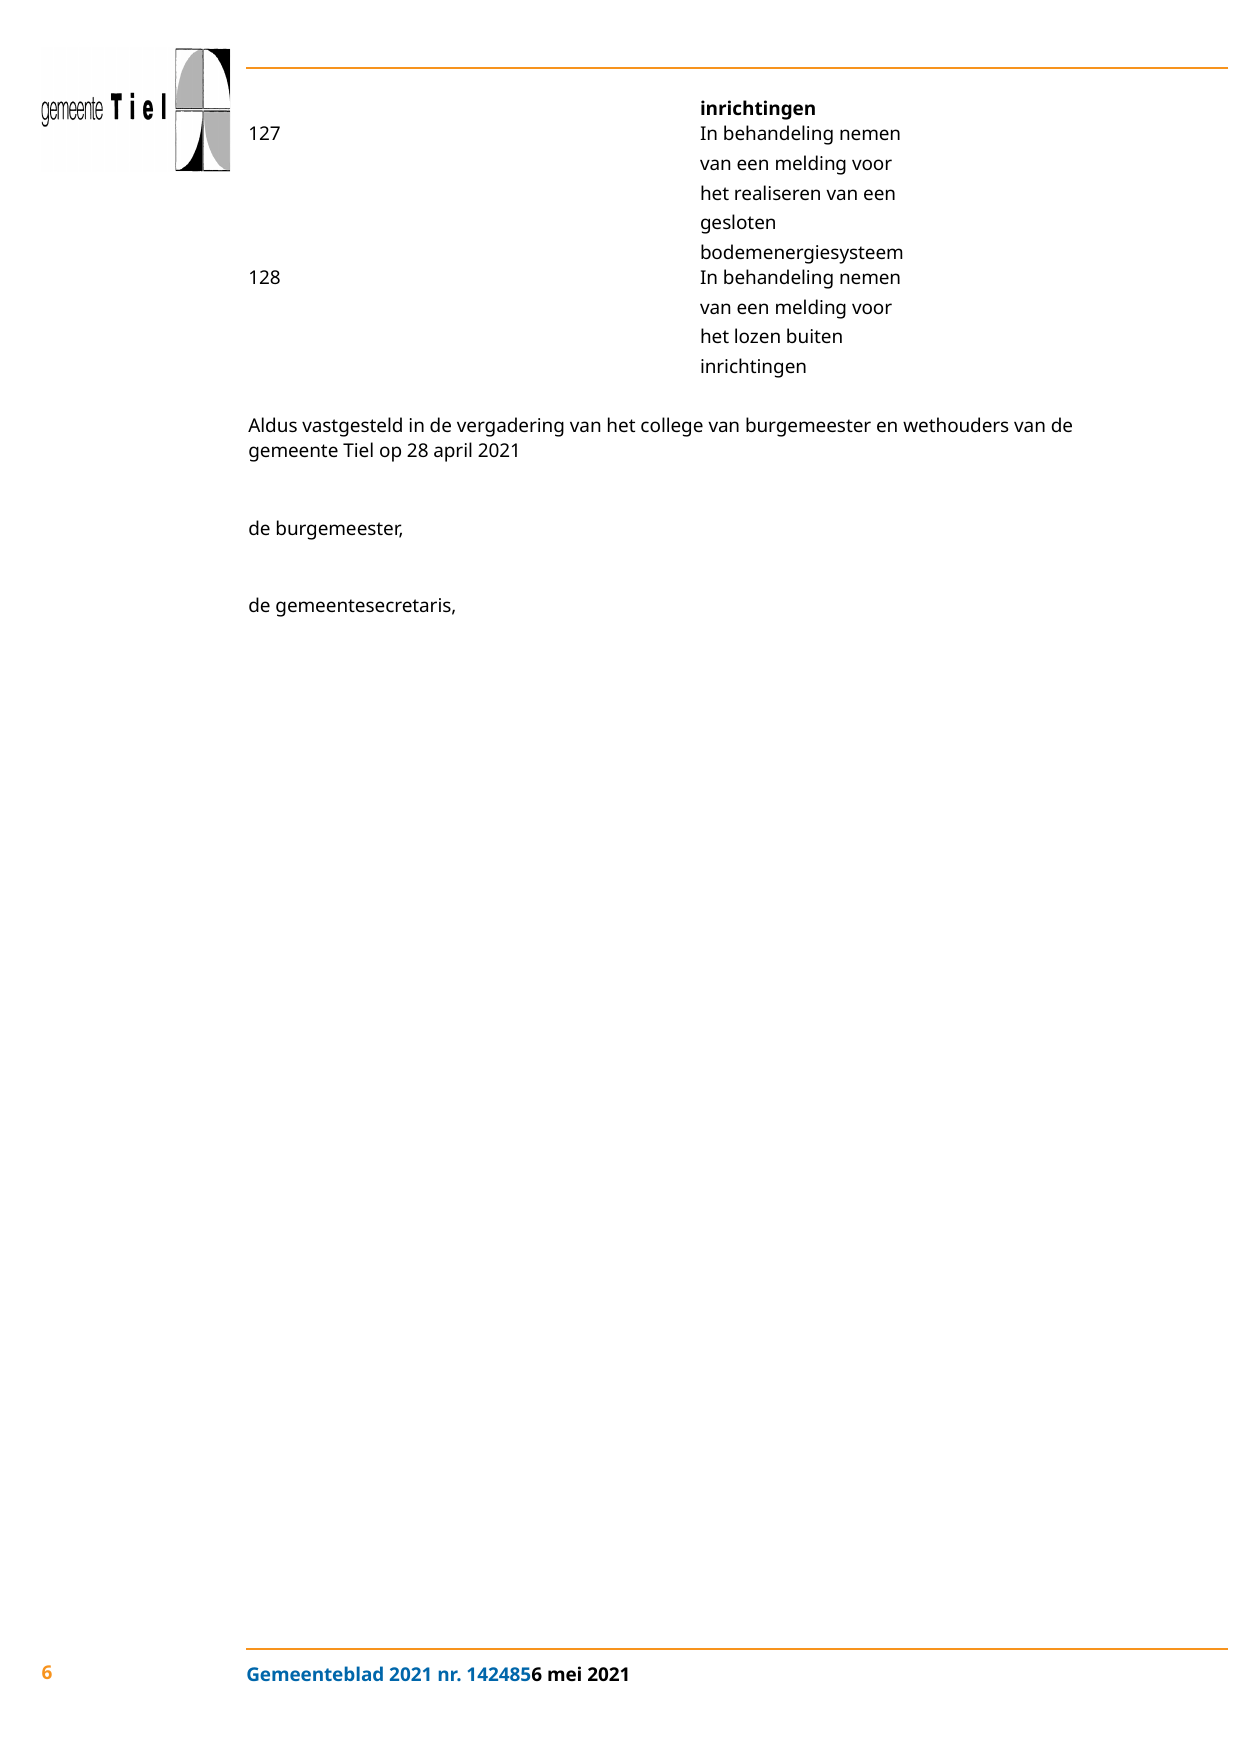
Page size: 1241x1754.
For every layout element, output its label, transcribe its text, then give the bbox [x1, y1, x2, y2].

text Aldus vastgesteld in de vergadering van het college van burgemeester en wethouders van de gemeente Tiel op 28 april 2021 [248, 412, 1152, 463]
table_cell 127 [248, 121, 474, 264]
table_cell [926, 265, 1152, 379]
table_cell [926, 121, 1152, 264]
text de burgemeester, [248, 515, 1152, 541]
table_cell [474, 265, 700, 379]
table_cell [248, 95, 474, 121]
picture [41, 47, 231, 172]
table_cell [926, 95, 1152, 121]
text de gemeentesecretaris, [248, 592, 1152, 618]
table_cell [474, 121, 700, 264]
table_cell inrichtingen [700, 95, 926, 121]
table_cell 128 [248, 265, 474, 379]
table_cell In behandeling nemen van een melding voor het realiseren van een gesloten bodemenergiesysteem [700, 121, 926, 264]
table_cell In behandeling nemen van een melding voor het lozen buiten inrichtingen [700, 265, 926, 379]
table_cell [474, 95, 700, 121]
